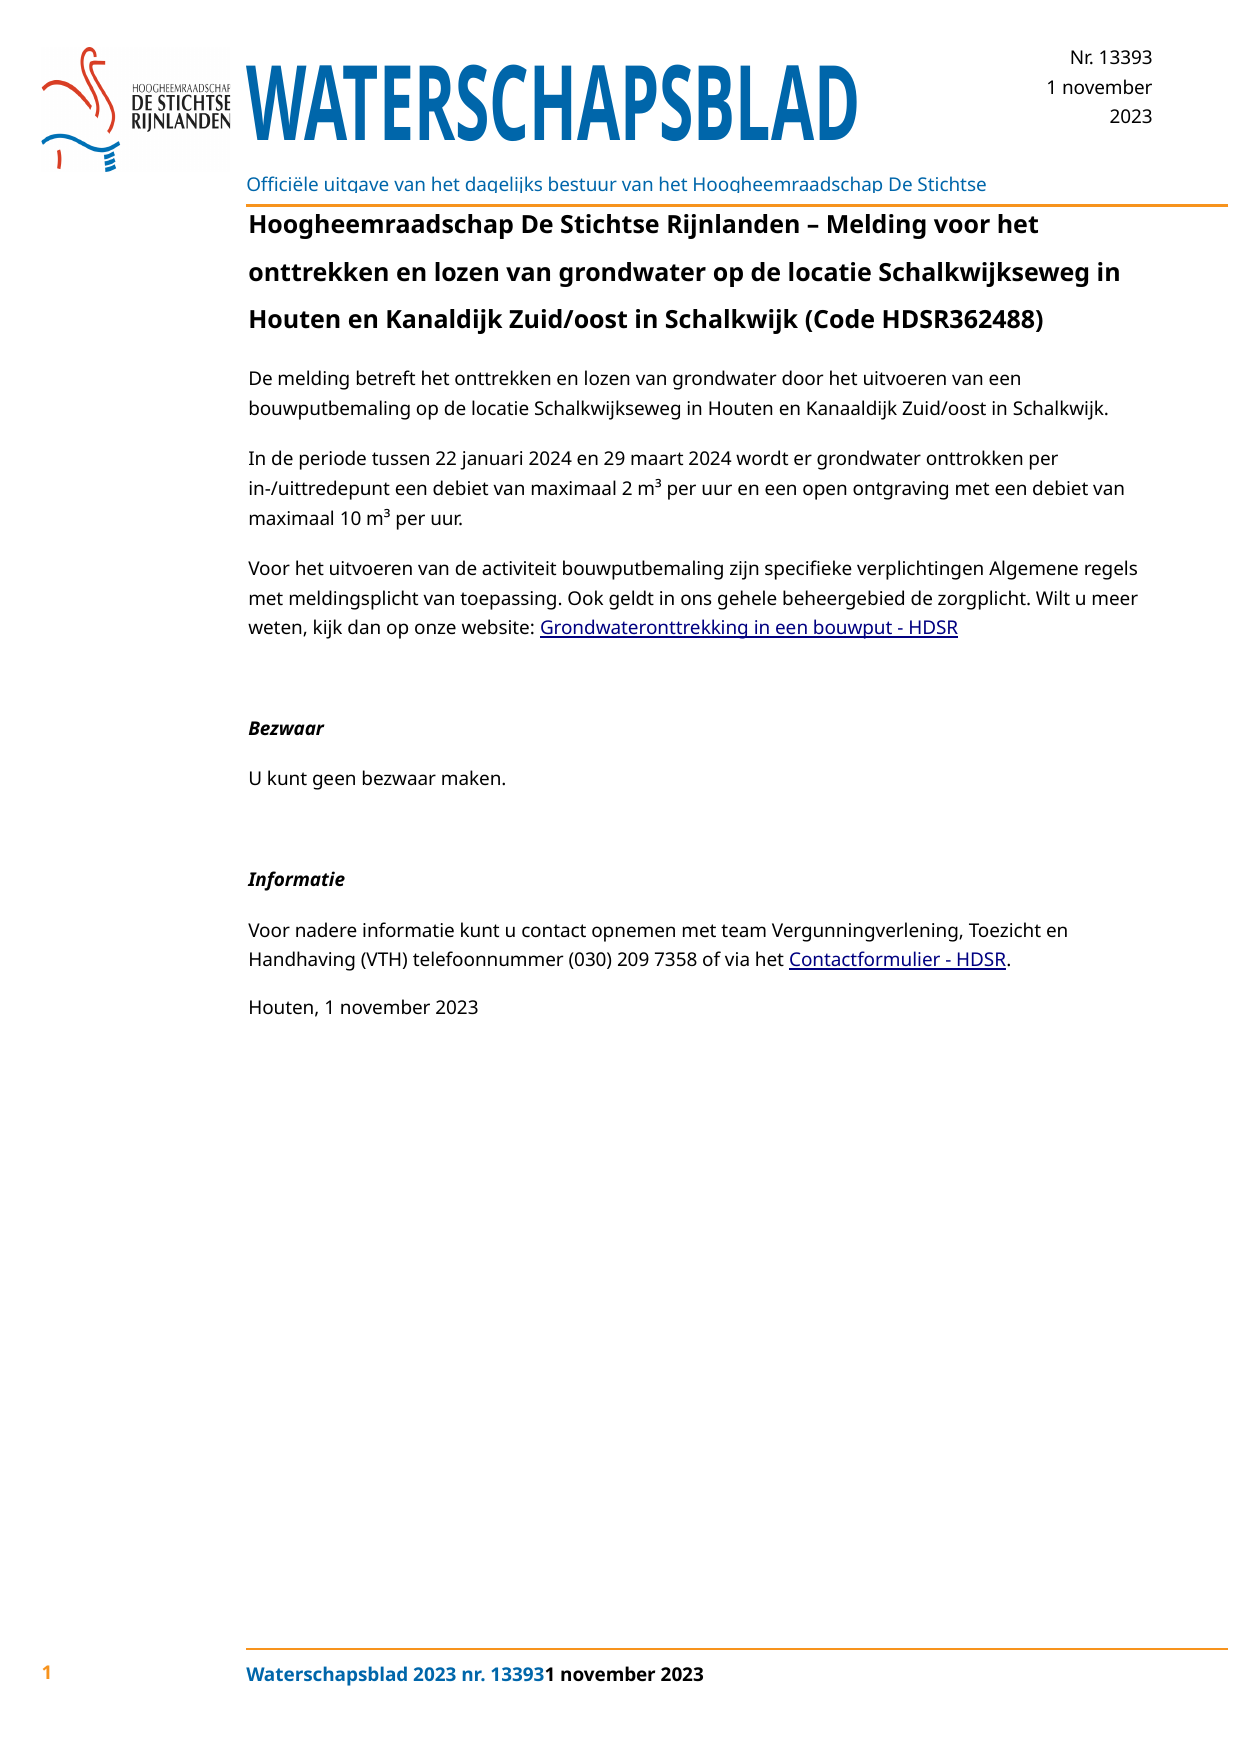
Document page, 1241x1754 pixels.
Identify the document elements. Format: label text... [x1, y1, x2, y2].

text Voor het uitvoeren van de activiteit bouwputbemaling zijn specifieke verplichtingen Algemene regels met meldingsplicht van toepassing. Ook geldt in ons gehele beheergebied de zorgplicht. Wilt u meer weten, kijk dan op onze website: Grondwateronttrekking in een bouwput - HDSR [248, 555, 1152, 640]
picture [41, 47, 231, 172]
text Hoogheemraadschap De Stichtse Rijnlanden – Melding voor het onttrekken en lozen van grondwater op de locatie Schalkwijkseweg in Houten en Kanaldijk Zuid/oost in Schalkwijk (Code HDSR362488) [248, 207, 1152, 336]
text Houten, 1 november 2023 [248, 994, 1152, 1020]
text Bezwaar [248, 715, 1152, 741]
text In de periode tussen 22 januari 2024 en 29 maart 2024 wordt er grondwater onttrokken per in-/uittredepunt een debiet van maximaal 2 m³ per uur en een open ontgraving met een debiet van maximaal 10 m³ per uur. [248, 446, 1152, 530]
text U kunt geen bezwaar maken. [248, 766, 1152, 791]
text De melding betreft het onttrekken en lozen van grondwater door het uitvoeren van een bouwputbemaling op de locatie Schalkwijkseweg in Houten en Kanaaldijk Zuid/oost in Schalkwijk. [248, 366, 1152, 421]
text Voor nadere informatie kunt u contact opnemen met team Vergunningverlening, Toezicht en Handhaving (VTH) telefoonnummer (030) 209 7358 of via het Contactformulier - HDSR. [248, 917, 1152, 972]
text Informatie [248, 866, 1152, 892]
